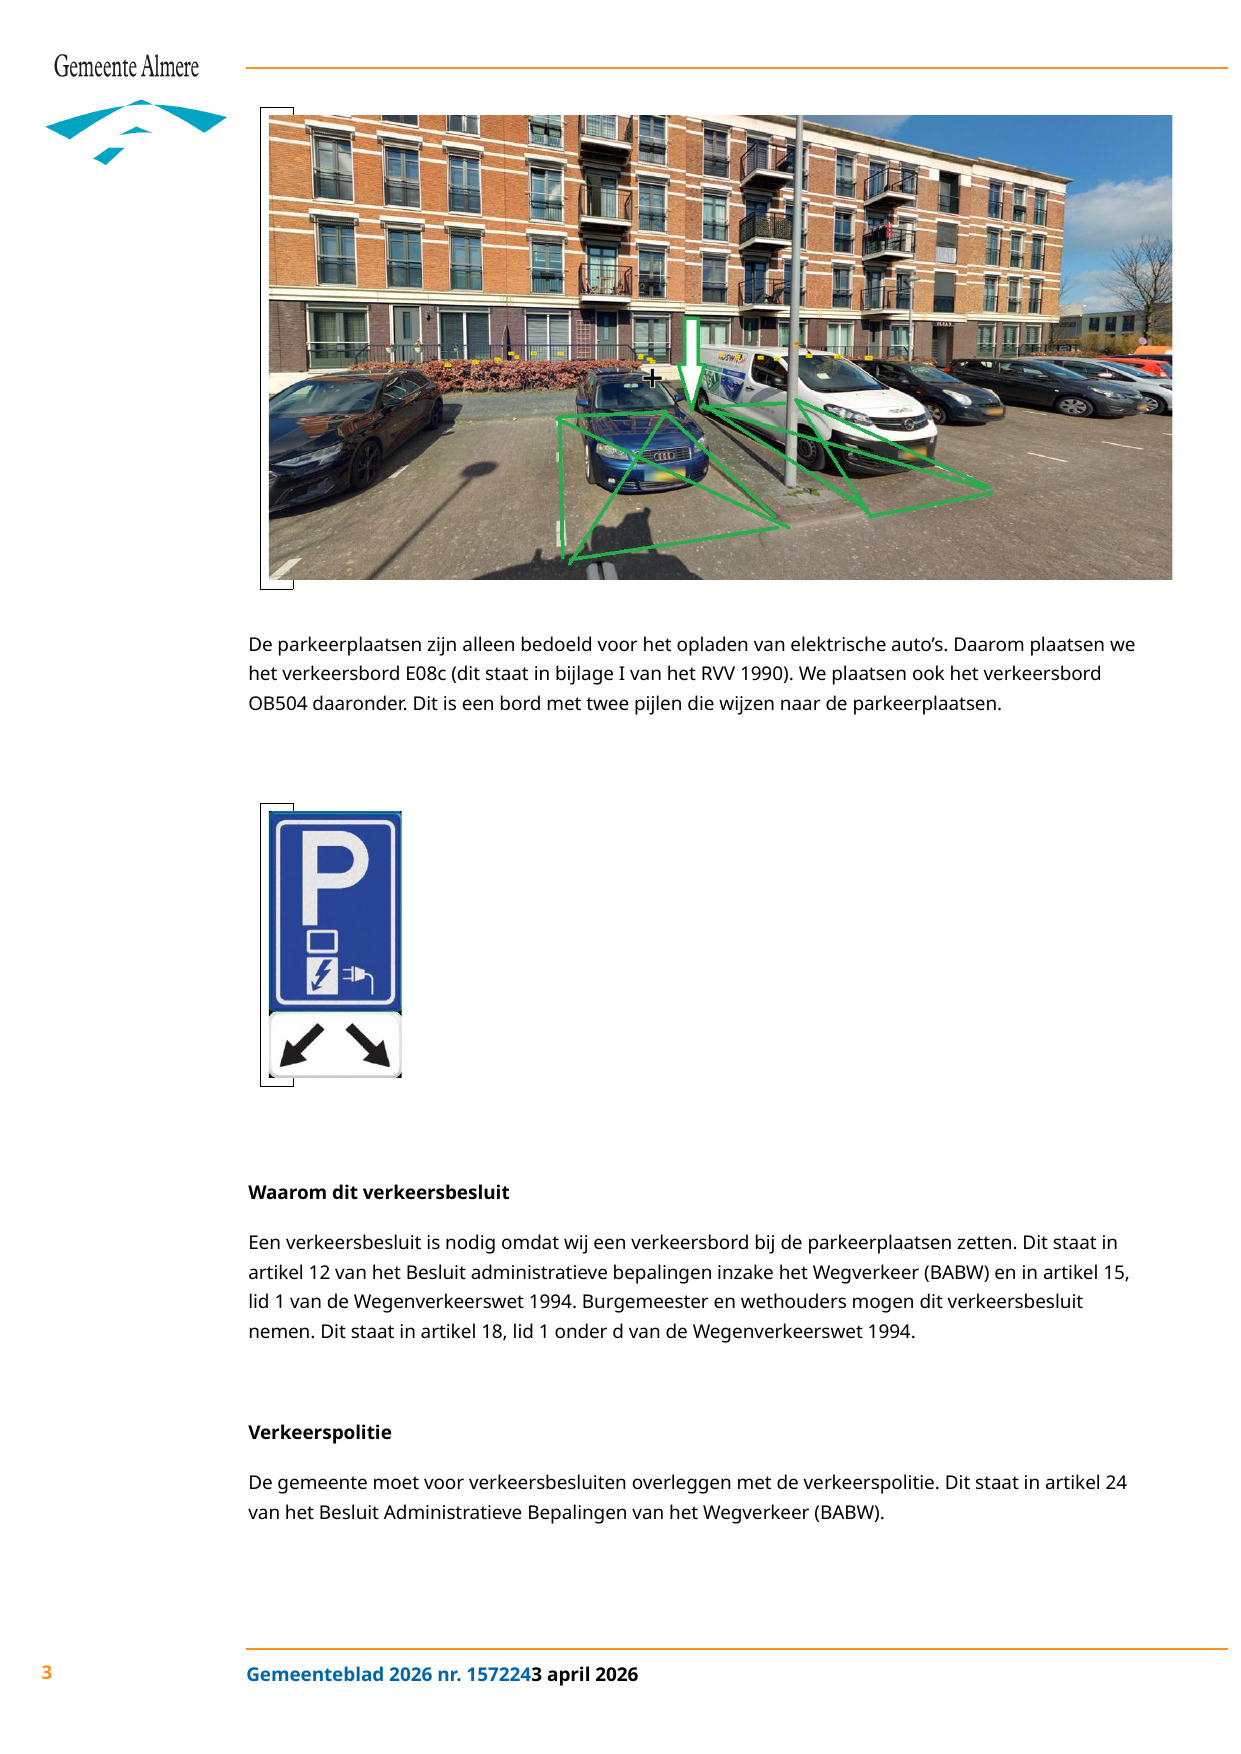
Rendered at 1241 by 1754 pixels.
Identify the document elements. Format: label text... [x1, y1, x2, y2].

text De parkeerplaatsen zijn alleen bedoeld voor het opladen van elektrische auto’s. Daarom plaatsen we het verkeersbord E08c (dit staat in bijlage I van het RVV 1990). We plaatsen ook het verkeersbord OB504 daaronder. Dit is een bord met twee pijlen die wijzen naar de parkeerplaatsen. [248, 631, 1152, 716]
picture [41, 47, 231, 172]
text Een verkeersbesluit is nodig omdat wij een verkeersbord bij de parkeerplaatsen zetten. Dit staat in artikel 12 van het Besluit administratieve bepalingen inzake het Wegverkeer (BABW) en in artikel 15, lid 1 van de Wegenverkeerswet 1994. Burgemeester en wethouders mogen dit verkeersbesluit nemen. Dit staat in artikel 18, lid 1 onder d van de Wegenverkeerswet 1994. [248, 1229, 1152, 1344]
picture [268, 115, 1173, 580]
text Verkeerspolitie [248, 1419, 1152, 1445]
text Waarom dit verkeersbesluit [248, 1179, 1152, 1205]
picture [268, 811, 402, 1078]
text De gemeente moet voor verkeersbesluiten overleggen met de verkeerspolitie. Dit staat in artikel 24 van het Besluit Administratieve Bepalingen van het Wegverkeer (BABW). [248, 1469, 1152, 1525]
